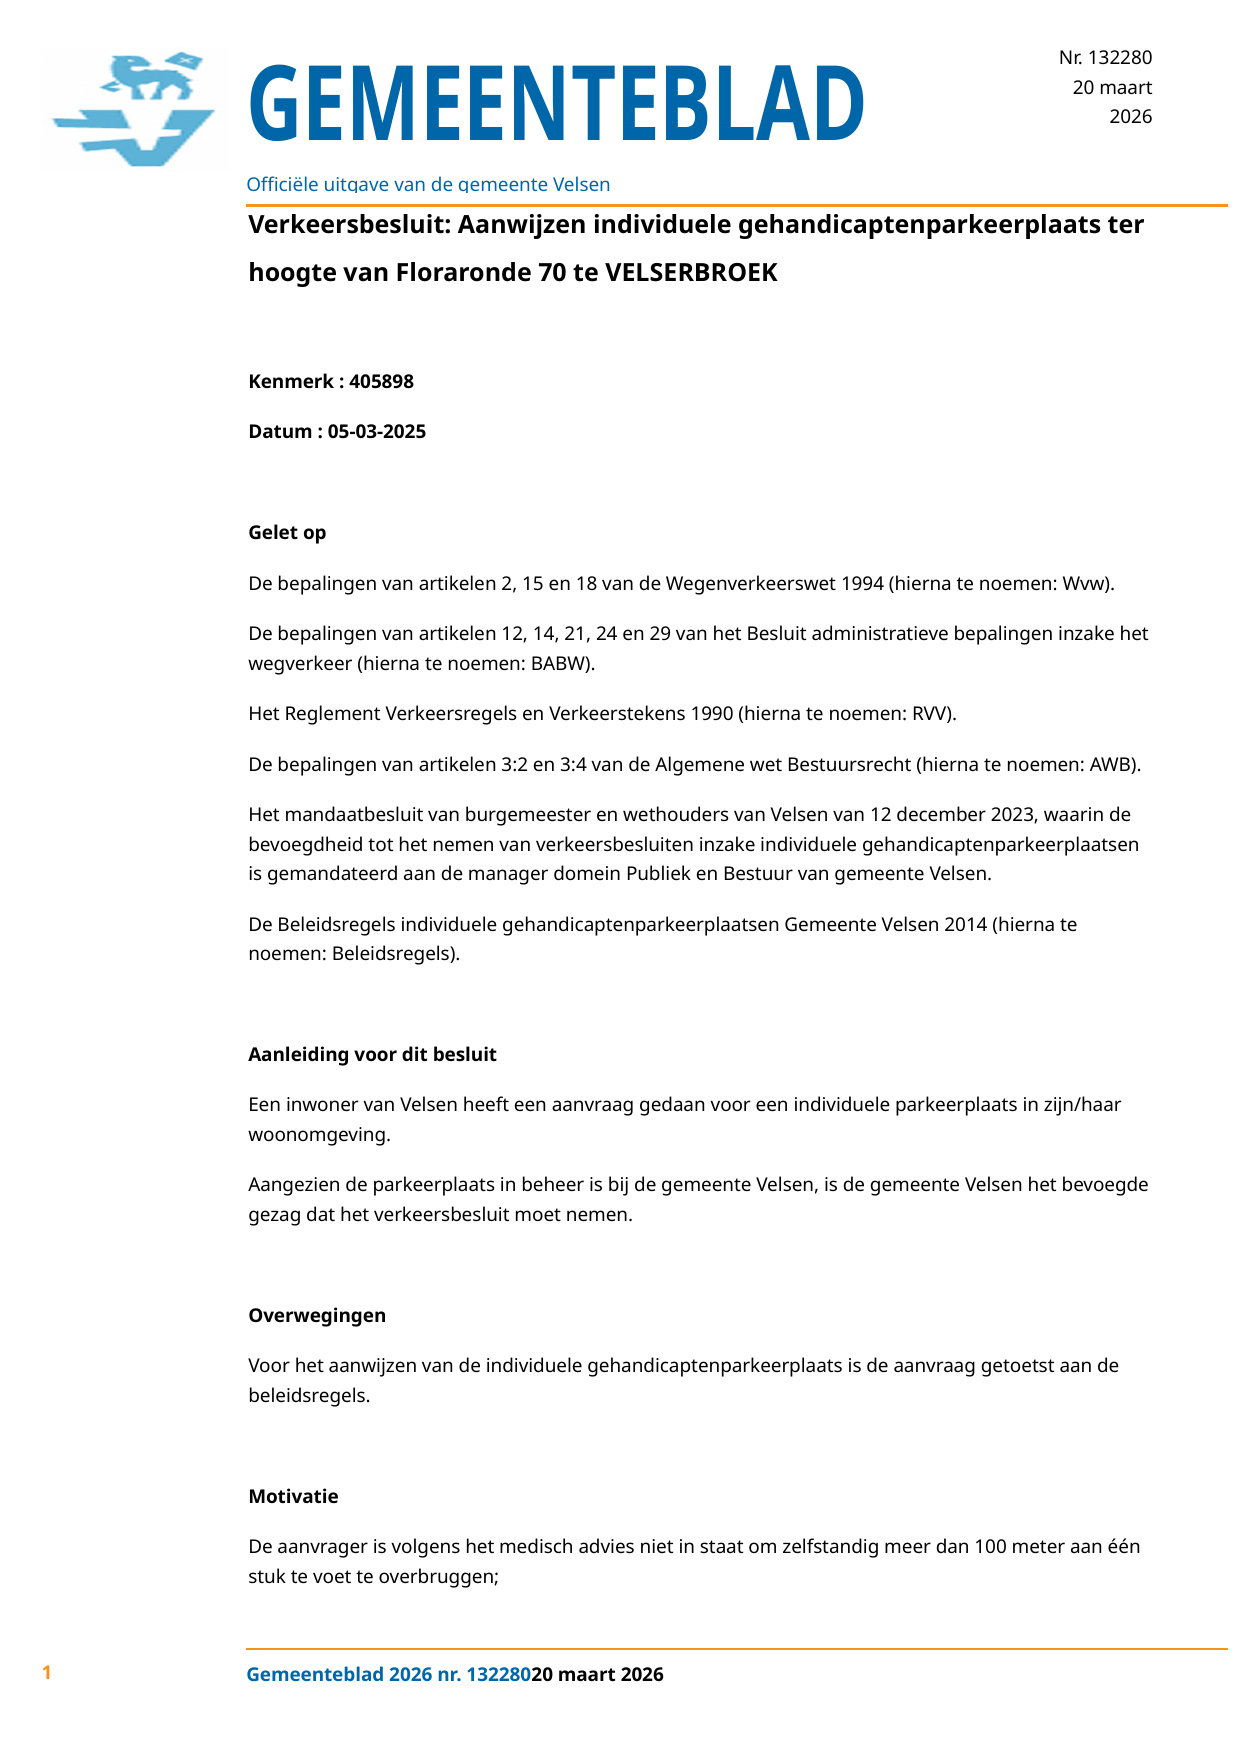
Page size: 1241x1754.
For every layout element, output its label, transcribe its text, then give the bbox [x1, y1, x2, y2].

text Het Reglement Verkeersregels en Verkeerstekens 1990 (hierna te noemen: RVV). [248, 700, 1152, 726]
text Aanleiding voor dit besluit [248, 1041, 1152, 1067]
text Overwegingen [248, 1302, 1152, 1328]
text Kenmerk : 405898 [248, 368, 1152, 394]
text Gelet op [248, 519, 1152, 545]
text De bepalingen van artikelen 12, 14, 21, 24 en 29 van het Besluit administratieve bepalingen inzake het wegverkeer (hierna te noemen: BABW). [248, 620, 1152, 676]
text Verkeersbesluit: Aanwijzen individuele gehandicaptenparkeerplaats ter hoogte van Floraronde 70 te VELSERBROEK [248, 207, 1152, 288]
text Datum : 05-03-2025 [248, 419, 1152, 444]
text De aanvrager is volgens het medisch advies niet in staat om zelfstandig meer dan 100 meter aan één stuk te voet te overbruggen; [248, 1533, 1152, 1589]
text Een inwoner van Velsen heeft een aanvraag gedaan voor een individuele parkeerplaats in zijn/haar woonomgeving. [248, 1092, 1152, 1147]
text De bepalingen van artikelen 3:2 en 3:4 van de Algemene wet Bestuursrecht (hierna te noemen: AWB). [248, 751, 1152, 777]
text Voor het aanwijzen van de individuele gehandicaptenparkeerplaats is de aanvraag getoetst aan de beleidsregels. [248, 1352, 1152, 1408]
text Aangezien de parkeerplaats in beheer is bij de gemeente Velsen, is de gemeente Velsen het bevoegde gezag dat het verkeersbesluit moet nemen. [248, 1172, 1152, 1227]
text De bepalingen van artikelen 2, 15 en 18 van de Wegenverkeerswet 1994 (hierna te noemen: Wvw). [248, 570, 1152, 596]
text De Beleidsregels individuele gehandicaptenparkeerplaatsen Gemeente Velsen 2014 (hierna te noemen: Beleidsregels). [248, 911, 1152, 966]
text Het mandaatbesluit van burgemeester en wethouders van Velsen van 12 december 2023, waarin de bevoegdheid tot het nemen van verkeersbesluiten inzake individuele gehandicaptenparkeerplaatsen is gemandateerd aan de manager domein Publiek en Bestuur van gemeente Velsen. [248, 801, 1152, 886]
picture [41, 47, 231, 172]
text Motivatie [248, 1483, 1152, 1509]
